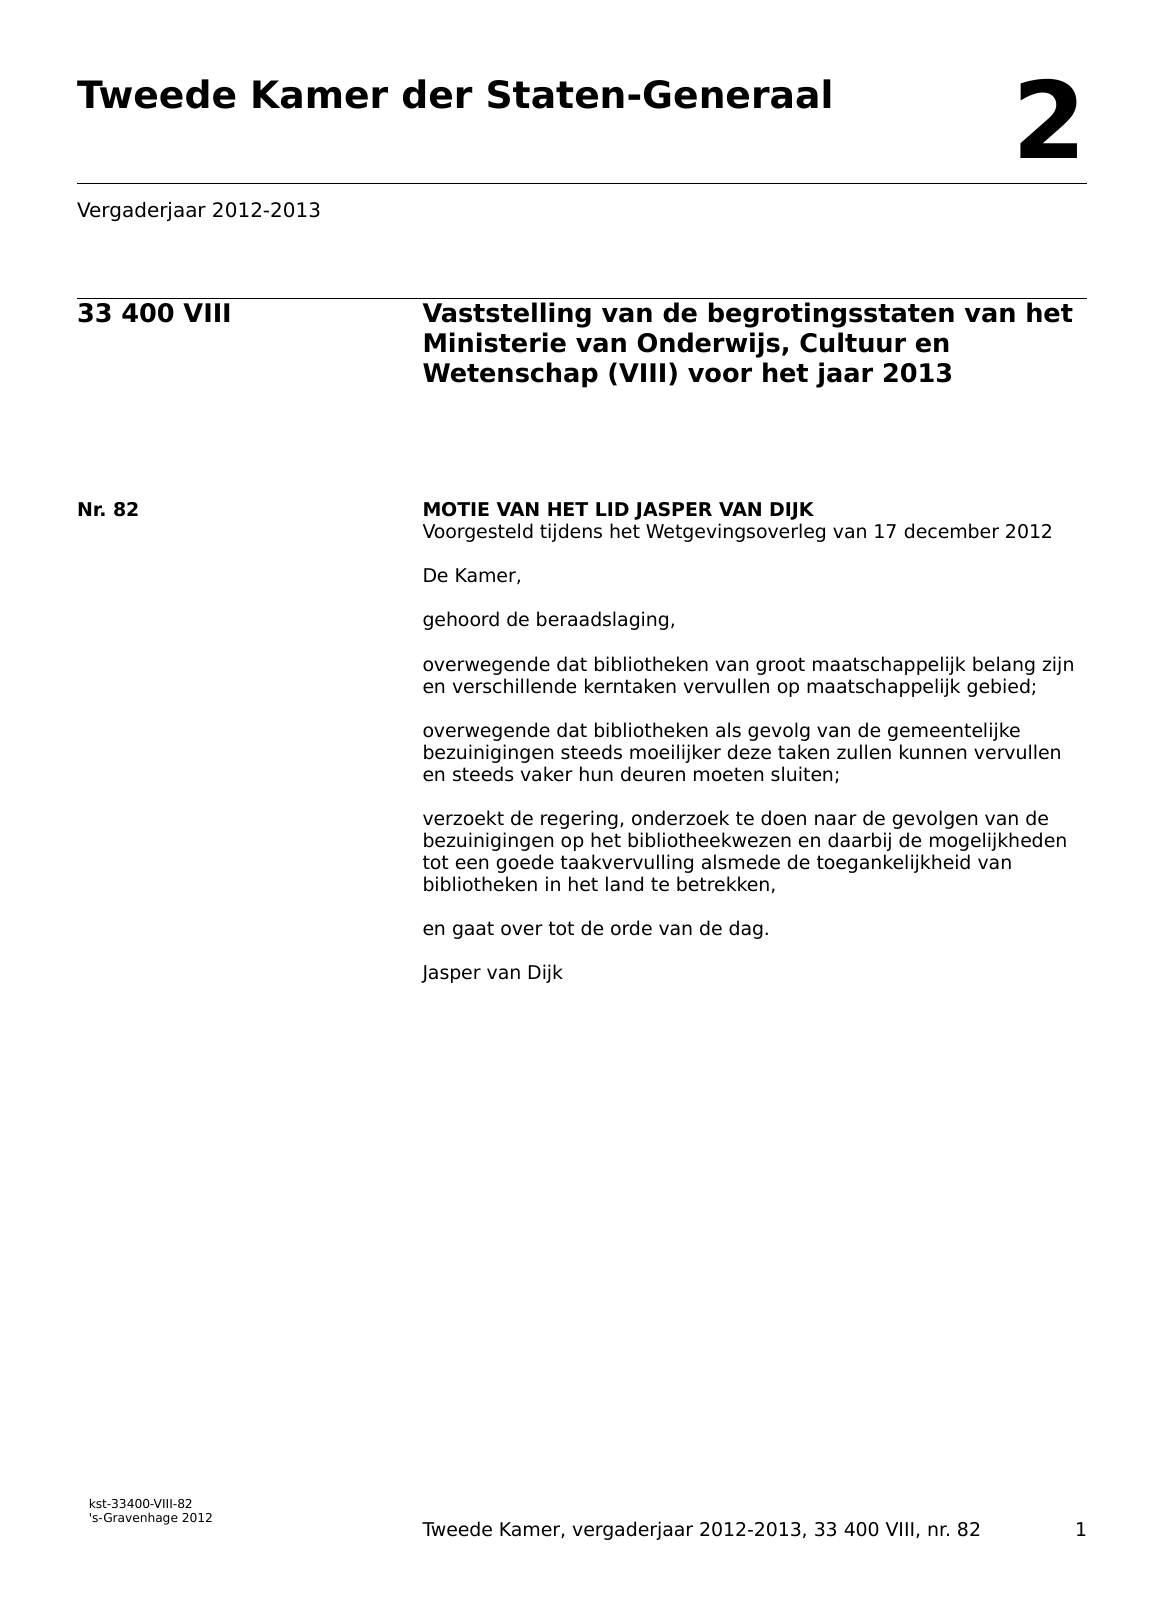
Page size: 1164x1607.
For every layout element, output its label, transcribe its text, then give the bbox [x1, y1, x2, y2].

text verzoekt de regering, onderzoek te doen naar de gevolgen van de bezuinigingen op het bibliotheekwezen en daarbij de mogelijkheden tot een goede taakvervulling alsmede de toegankelijkheid van bibliotheken in het land te betrekken, [422, 808, 1087, 896]
text Voorgesteld tijdens het Wetgevingsoverleg van 17 december 2012 [422, 521, 1087, 543]
text kst-33400-VIII-82 [88, 1497, 323, 1511]
table_cell Vergaderjaar 2012-2013 [77, 184, 1087, 298]
table_header 2 [886, 59, 1087, 183]
text overwegende dat bibliotheken van groot maatschappelijk belang zijn en verschillende kerntaken vervullen op maatschappelijk gebied; [422, 653, 1087, 697]
subtitle 33 400 VIII Vaststelling van de begrotingsstaten van het Ministerie van Onderwijs, Cultuur en Wetenschap (VIII) voor het jaar 2013 [77, 299, 1087, 388]
text De Kamer, [422, 565, 1087, 587]
text Jasper van Dijk [422, 962, 1087, 984]
text 's-Gravenhage 2012 [88, 1511, 323, 1525]
text gehoord de beraadslaging, [422, 609, 1087, 631]
text overwegende dat bibliotheken als gevolg van de gemeentelijke bezuinigingen steeds moeilijker deze taken zullen kunnen vervullen en steeds vaker hun deuren moeten sluiten; [422, 720, 1087, 786]
table_header Tweede Kamer der Staten-Generaal [77, 59, 886, 183]
text en gaat over tot de orde van de dag. [422, 918, 1087, 940]
subtitle Nr. 82 MOTIE VAN HET LID JASPER VAN DIJK [77, 499, 1087, 521]
